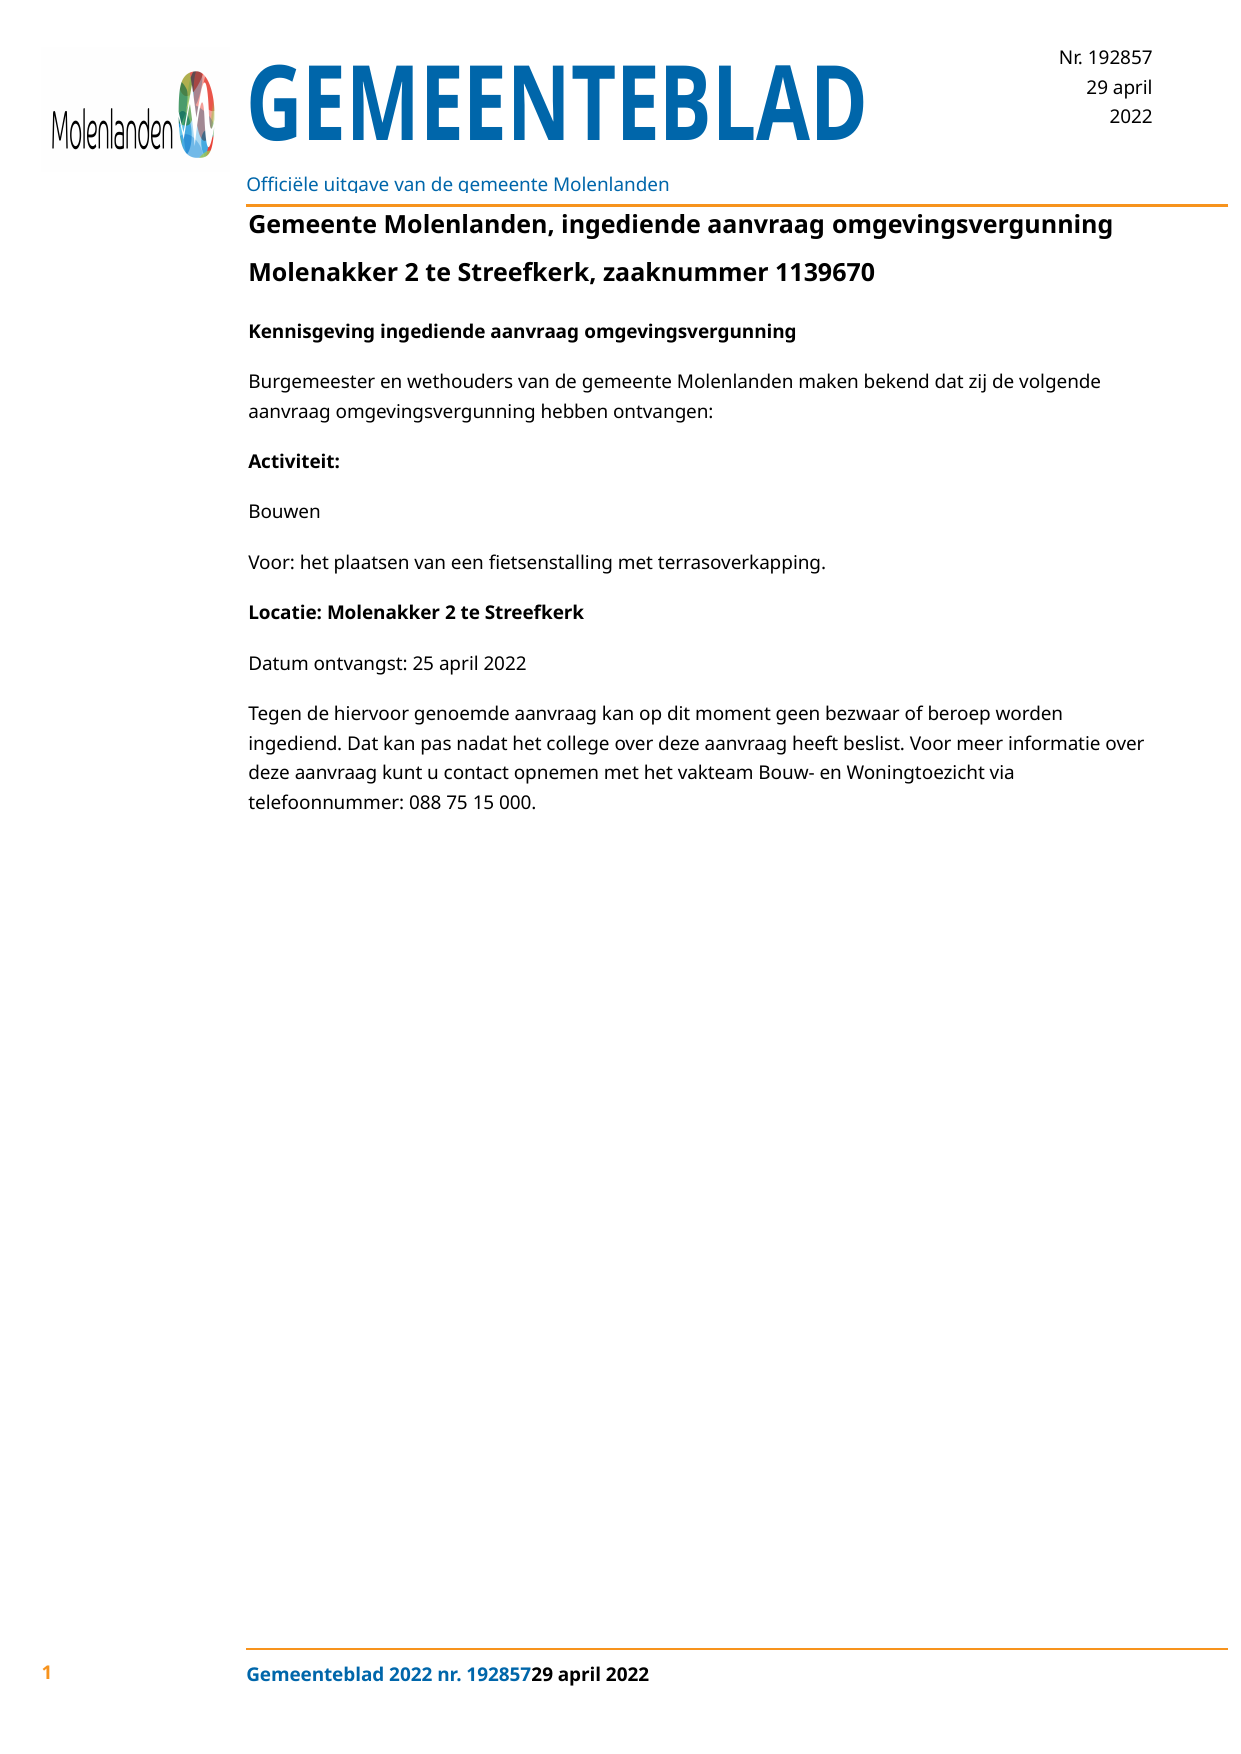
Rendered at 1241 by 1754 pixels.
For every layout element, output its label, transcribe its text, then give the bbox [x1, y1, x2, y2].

text Voor: het plaatsen van een fietsenstalling met terrasoverkapping. [248, 549, 1152, 575]
text Locatie: Molenakker 2 te Streefkerk [248, 599, 1152, 625]
text Tegen de hiervoor genoemde aanvraag kan op dit moment geen bezwaar of beroep worden ingediend. Dat kan pas nadat het college over deze aanvraag heeft beslist. Voor meer informatie over deze aanvraag kunt u contact opnemen met het vakteam Bouw- en Woningtoezicht via telefoonnummer: 088 75 15 000. [248, 700, 1152, 815]
text Kennisgeving ingediende aanvraag omgevingsvergunning [248, 318, 1152, 344]
text Burgemeester en wethouders van de gemeente Molenlanden maken bekend dat zij de volgende aanvraag omgevingsvergunning hebben ontvangen: [248, 368, 1152, 424]
picture [41, 47, 231, 172]
text Bouwen [248, 499, 1152, 524]
text Gemeente Molenlanden, ingediende aanvraag omgevingsvergunning Molenakker 2 te Streefkerk, zaaknummer 1139670 [248, 207, 1152, 288]
text Activiteit: [248, 448, 1152, 474]
text Datum ontvangst: 25 april 2022 [248, 650, 1152, 676]
